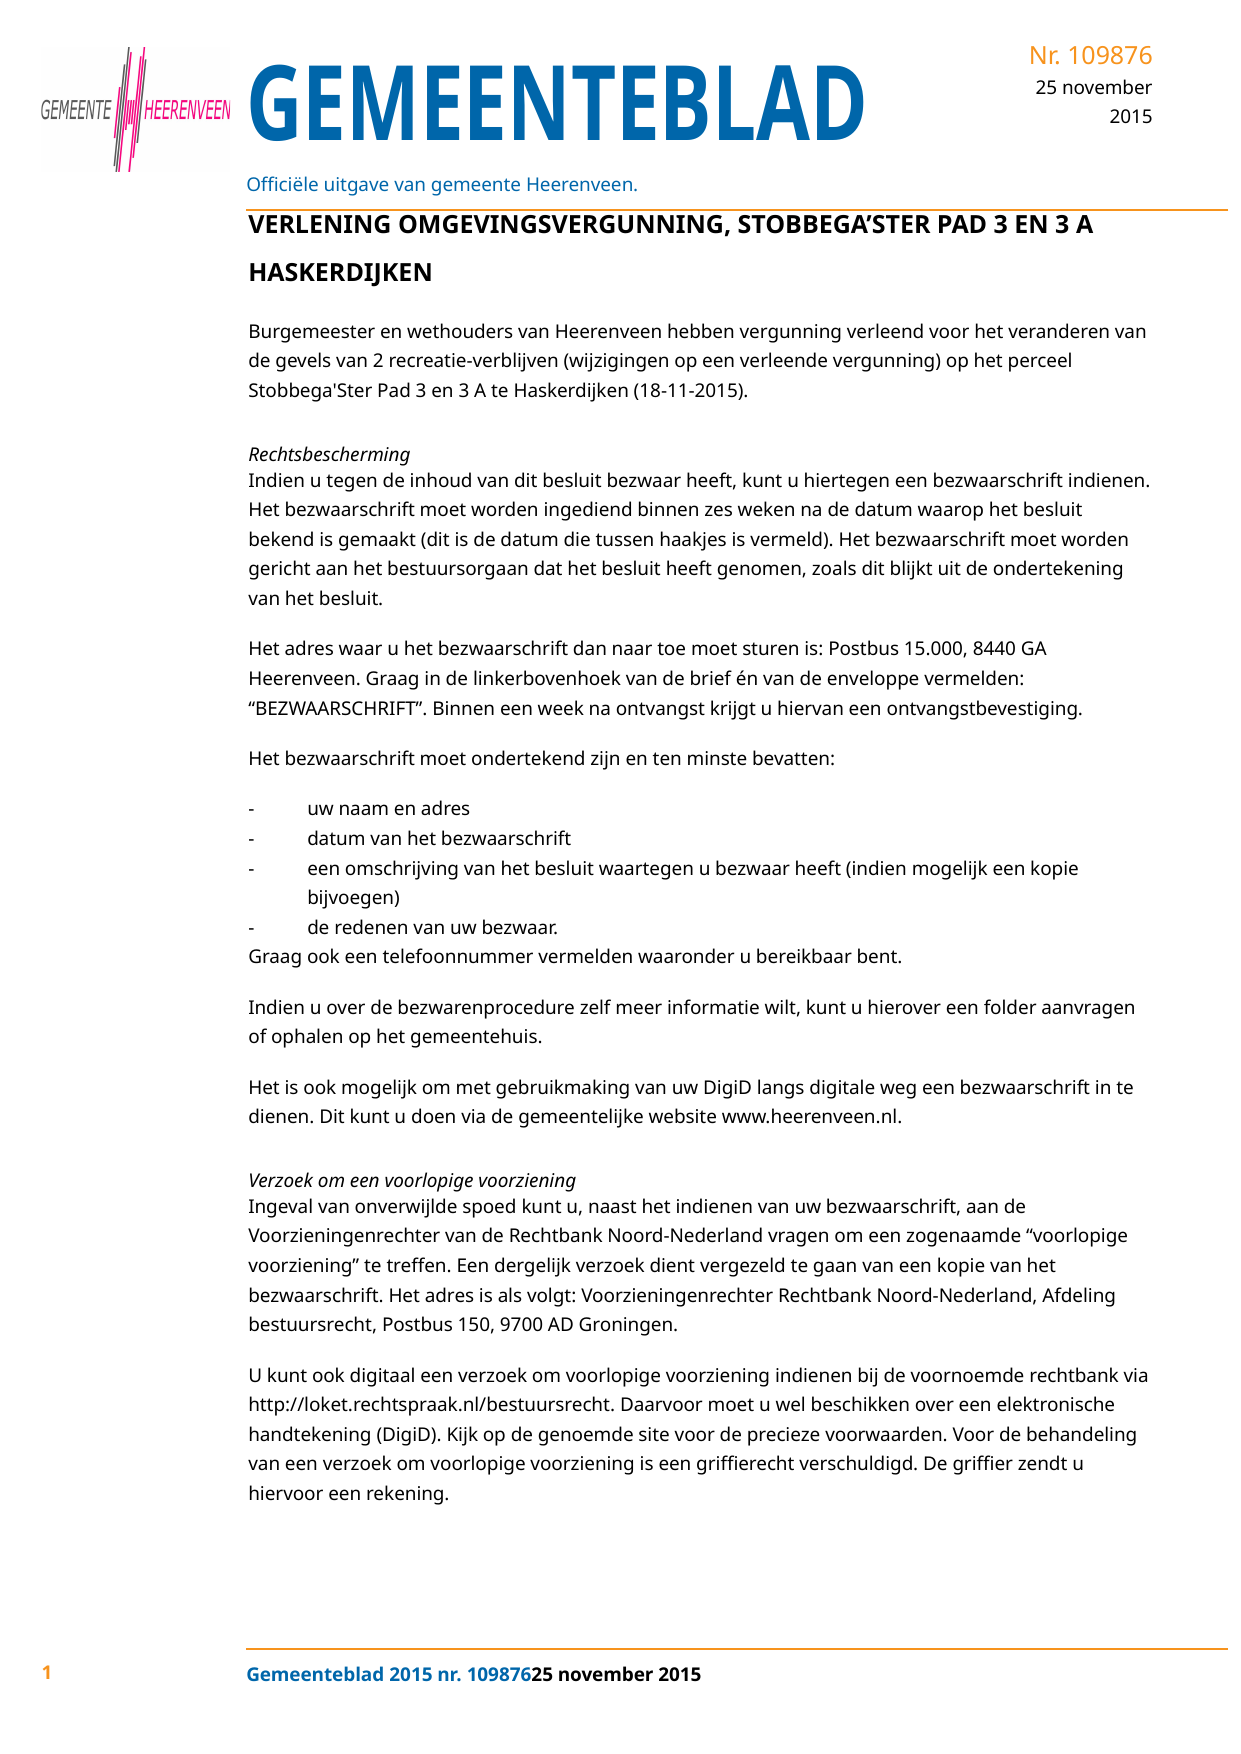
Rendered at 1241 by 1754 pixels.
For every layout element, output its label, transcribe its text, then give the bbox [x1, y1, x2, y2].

text VERLENING OMGEVINGSVERGUNNING, STOBBEGA’STER PAD 3 EN 3 A HASKERDIJKEN [248, 211, 1152, 288]
list de redenen van uw bezwaar. [248, 914, 1152, 939]
text Ingeval van onverwijlde spoed kunt u, naast het indienen van uw bezwaarschrift, aan de Voorzieningenrechter van de Rechtbank Noord-Nederland vragen om een zogenaamde “voorlopige voorziening” te treffen. Een dergelijk verzoek dient vergezeld te gaan van een kopie van het bezwaarschrift. Het adres is als volgt: Voorzieningenrechter Rechtbank Noord-Nederland, Afdeling bestuursrecht, Postbus 150, 9700 AD Groningen. [248, 1193, 1152, 1337]
text Rechtsbescherming [248, 441, 1152, 467]
text Indien u over de bezwarenprocedure zelf meer informatie wilt, kunt u hierover een folder aanvragen of ophalen op het gemeentehuis. [248, 994, 1152, 1049]
text Indien u tegen de inhoud van dit besluit bezwaar heeft, kunt u hiertegen een bezwaarschrift indienen. Het bezwaarschrift moet worden ingediend binnen zes weken na de datum waarop het besluit bekend is gemaakt (dit is de datum die tussen haakjes is vermeld). Het bezwaarschrift moet worden gericht aan het bestuursorgaan dat het besluit heeft genomen, zoals dit blijkt uit de ondertekening van het besluit. [248, 467, 1152, 611]
text U kunt ook digitaal een verzoek om voorlopige voorziening indienen bij de voornoemde rechtbank via http://loket.rechtspraak.nl/bestuursrecht. Daarvoor moet u wel beschikken over een elektronische handtekening (DigiD). Kijk op de genoemde site voor de precieze voorwaarden. Voor de behandeling van een verzoek om voorlopige voorziening is een griffierecht verschuldigd. De griffier zendt u hiervoor een rekening. [248, 1362, 1152, 1506]
list een omschrijving van het besluit waartegen u bezwaar heeft (indien mogelijk een kopie bijvoegen) [248, 855, 1152, 910]
text Graag ook een telefoonnummer vermelden waaronder u bereikbaar bent. [248, 943, 1152, 969]
text Het bezwaarschrift moet ondertekend zijn en ten minste bevatten: [248, 745, 1152, 771]
text Burgemeester en wethouders van Heerenveen hebben vergunning verleend voor het veranderen van de gevels van 2 recreatie-verblijven (wijzigingen op een verleende vergunning) op het perceel Stobbega'Ster Pad 3 en 3 A te Haskerdijken (18-11-2015). [248, 318, 1152, 403]
list datum van het bezwaarschrift [248, 825, 1152, 851]
text Het is ook mogelijk om met gebruikmaking van uw DigiD langs digitale weg een bezwaarschrift in te dienen. Dit kunt u doen via de gemeentelijke website www.heerenveen.nl. [248, 1074, 1152, 1129]
text Het adres waar u het bezwaarschrift dan naar toe moet sturen is: Postbus 15.000, 8440 GA Heerenveen. Graag in de linkerbovenhoek van de brief én van de enveloppe vermelden: “BEZWAARSCHRIFT”. Binnen een week na ontvangst krijgt u hiervan een ontvangstbevestiging. [248, 636, 1152, 720]
picture [41, 47, 231, 172]
text Verzoek om een voorlopige voorziening [248, 1167, 1152, 1193]
list uw naam en adres [248, 796, 1152, 821]
